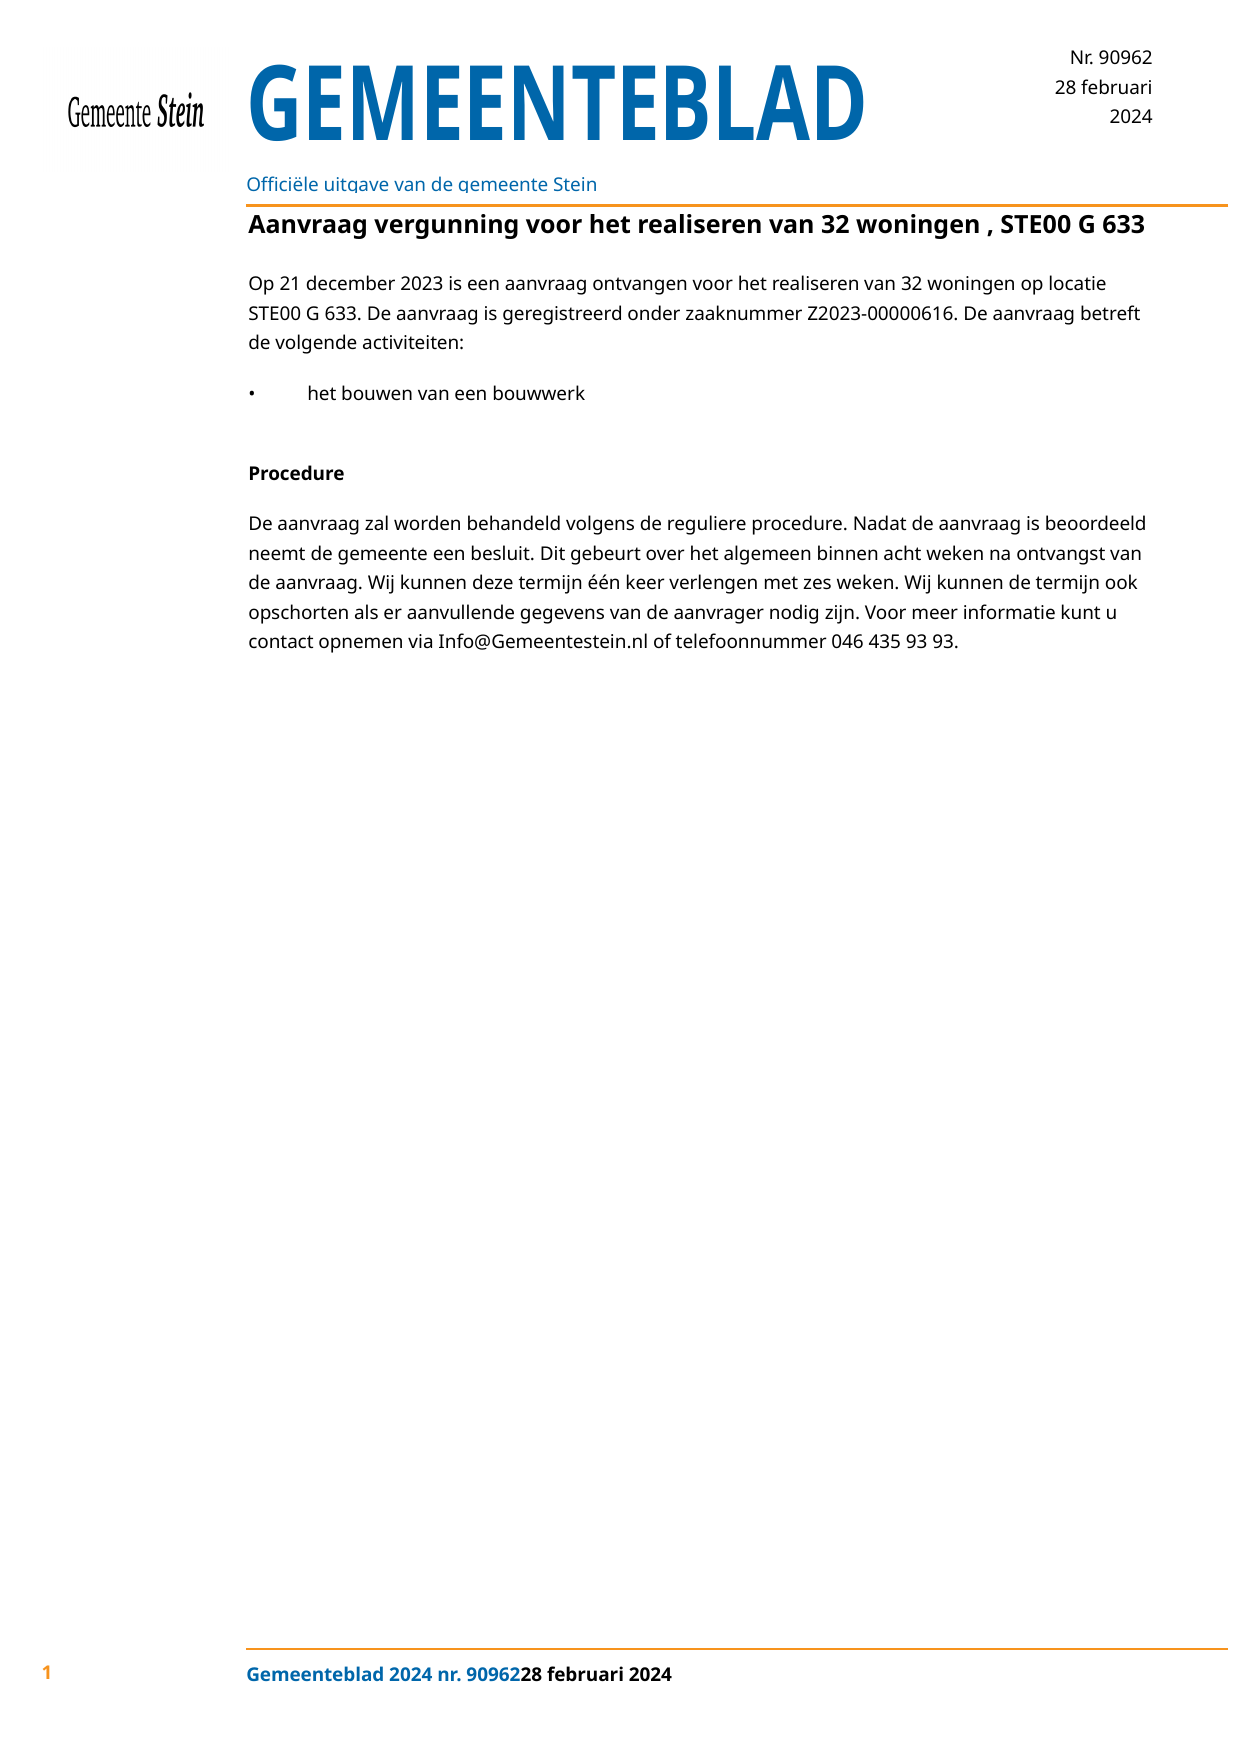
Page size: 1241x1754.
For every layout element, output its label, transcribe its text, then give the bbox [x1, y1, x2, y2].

text Op 21 december 2023 is een aanvraag ontvangen voor het realiseren van 32 woningen op locatie STE00 G 633. De aanvraag is geregistreerd onder zaaknummer Z2023-00000616. De aanvraag betreft de volgende activiteiten: [248, 270, 1152, 355]
picture [41, 47, 231, 172]
text Aanvraag vergunning voor het realiseren van 32 woningen , STE00 G 633 [248, 207, 1152, 241]
text Procedure [248, 460, 1152, 486]
list het bouwen van een bouwwerk [248, 380, 1152, 406]
text De aanvraag zal worden behandeld volgens de reguliere procedure. Nadat de aanvraag is beoordeeld neemt de gemeente een besluit. Dit gebeurt over het algemeen binnen acht weken na ontvangst van de aanvraag. Wij kunnen deze termijn één keer verlengen met zes weken. Wij kunnen de termijn ook opschorten als er aanvullende gegevens van de aanvrager nodig zijn. Voor meer informatie kunt u contact opnemen via Info@Gemeentestein.nl of telefoonnummer 046 435 93 93. [248, 510, 1152, 654]
